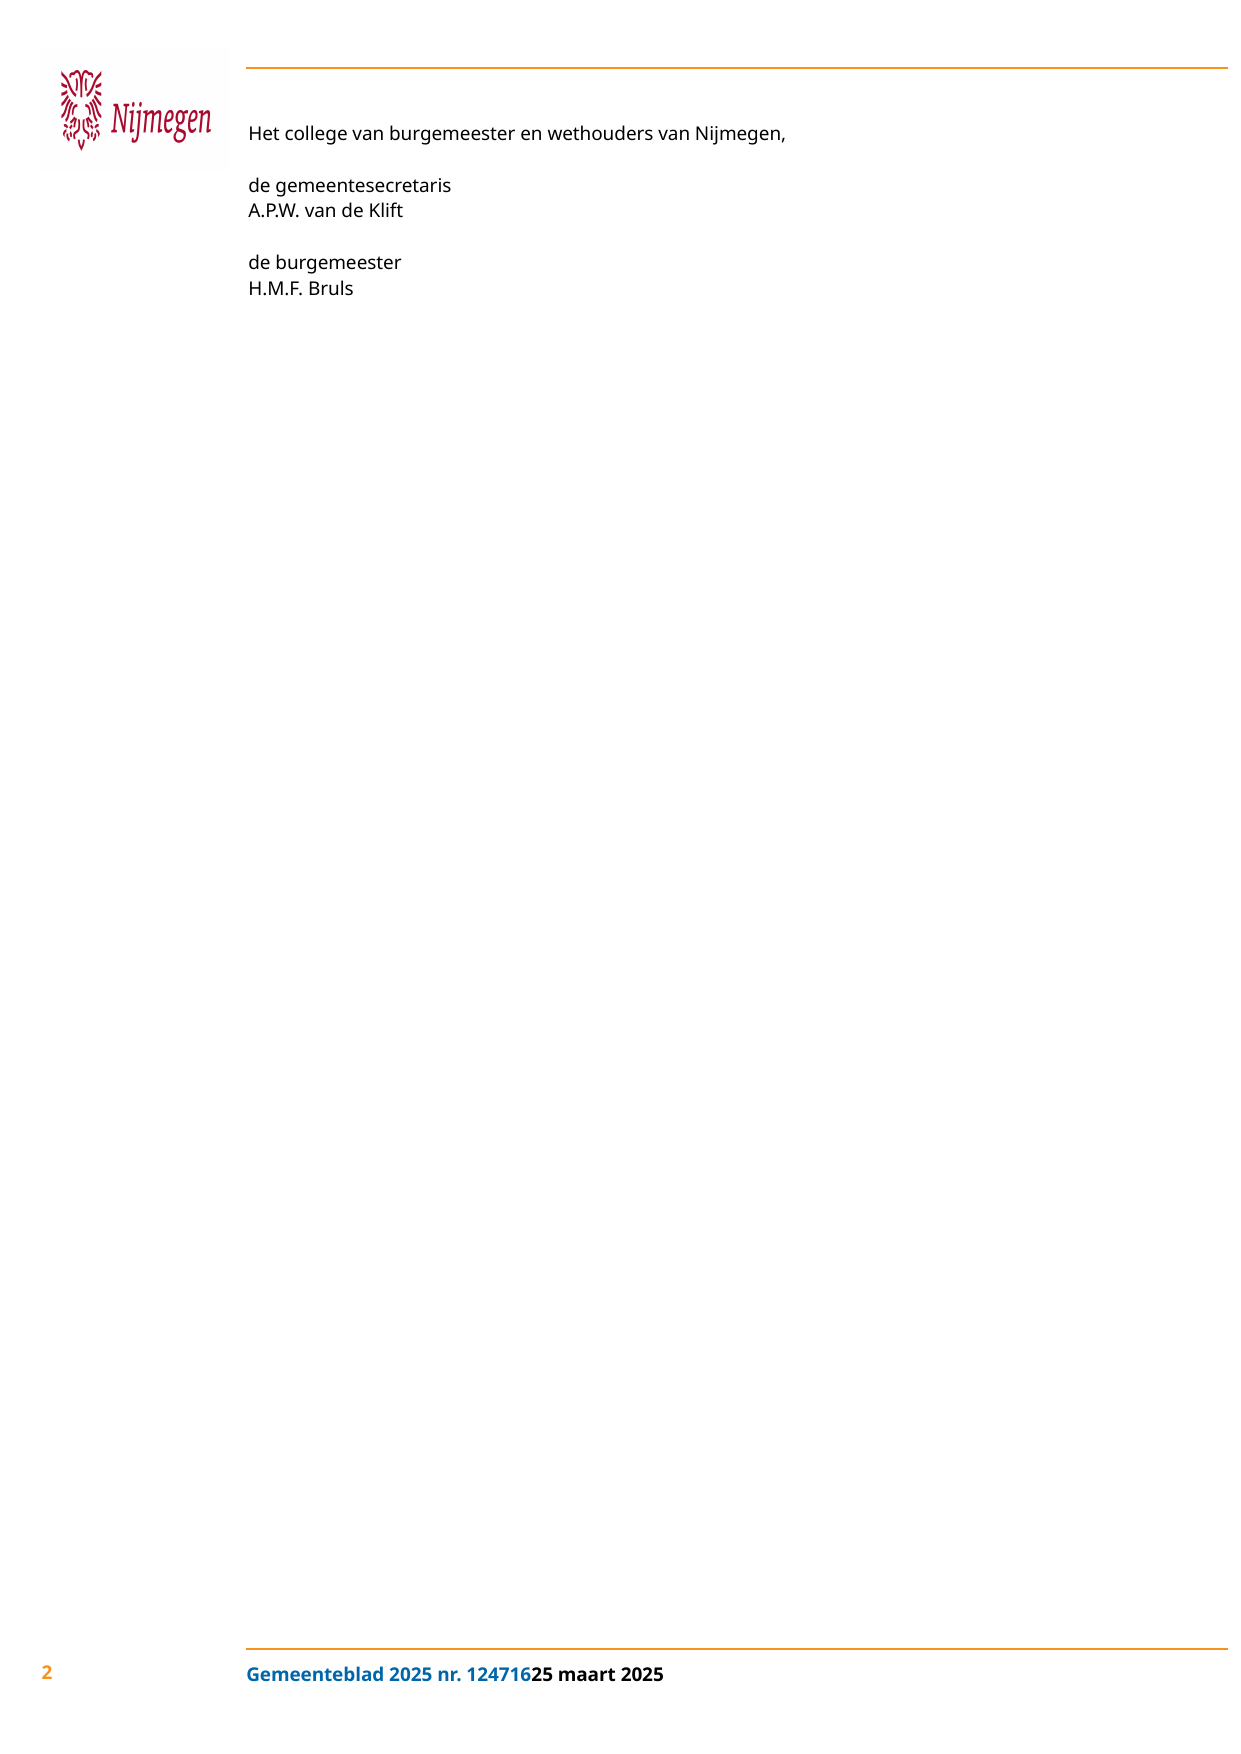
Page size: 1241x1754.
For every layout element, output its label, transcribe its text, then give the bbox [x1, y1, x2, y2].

text A.P.W. van de Klift [248, 198, 1152, 223]
text Het college van burgemeester en wethouders van Nijmegen, [248, 121, 1152, 146]
text H.M.F. Bruls [248, 275, 1152, 301]
text de gemeentesecretaris [248, 172, 1152, 198]
picture [41, 47, 231, 172]
text de burgemeester [248, 249, 1152, 275]
